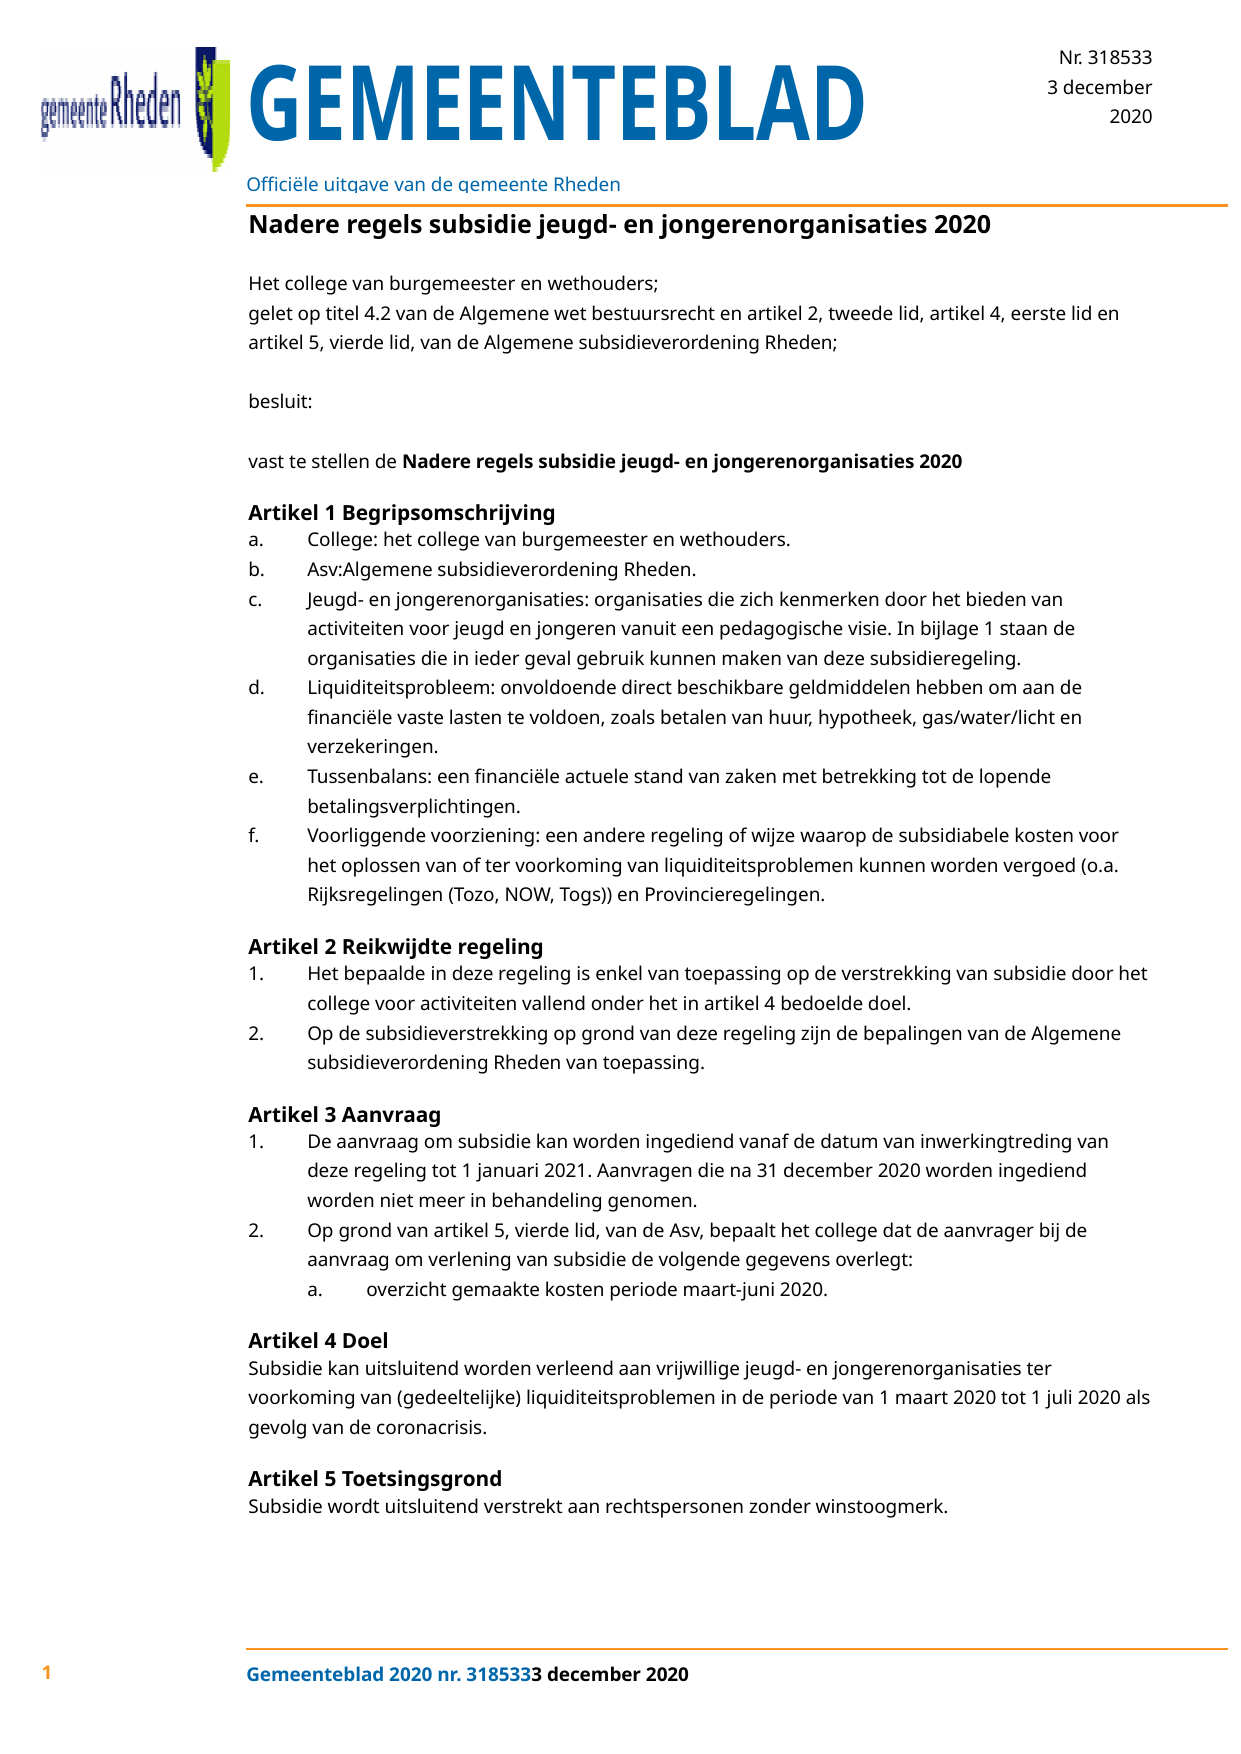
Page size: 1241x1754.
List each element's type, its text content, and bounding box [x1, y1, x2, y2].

text Artikel 3 Aanvraag [248, 1100, 1152, 1128]
list Op grond van artikel 5, vierde lid, van de Asv, bepaalt het college dat de aanvrager bij de aanvraag om verlening van subsidie de volgende gegevens overlegt: [248, 1217, 1152, 1272]
picture [41, 47, 231, 172]
text Artikel 5 Toetsingsgrond [248, 1464, 1152, 1493]
list De aanvraag om subsidie kan worden ingediend vanaf de datum van inwerkingtreding van deze regeling tot 1 januari 2021. Aanvragen die na 31 december 2020 worden ingediend worden niet meer in behandeling genomen. [248, 1128, 1152, 1213]
list overzicht gemaakte kosten periode maart-juni 2020. [307, 1276, 1152, 1302]
text Het college van burgemeester en wethouders; [248, 270, 1152, 296]
list Het bepaalde in deze regeling is enkel van toepassing op de verstrekking van subsidie door het college voor activiteiten vallend onder het in artikel 4 bedoelde doel. [248, 961, 1152, 1016]
text vast te stellen de Nadere regels subsidie jeugd- en jongerenorganisaties 2020 [248, 448, 1152, 473]
list Asv:Algemene subsidieverordening Rheden. [248, 556, 1152, 582]
text Subsidie wordt uitsluitend verstrekt aan rechtspersonen zonder winstoogmerk. [248, 1493, 1152, 1519]
text besluit: [248, 389, 1152, 414]
text Artikel 1 Begripsomschrijving [248, 498, 1152, 527]
text gelet op titel 4.2 van de Algemene wet bestuursrecht en artikel 2, tweede lid, artikel 4, eerste lid en artikel 5, vierde lid, van de Algemene subsidieverordening Rheden; [248, 300, 1152, 355]
list Jeugd- en jongerenorganisaties: organisaties die zich kenmerken door het bieden van activiteiten voor jeugd en jongeren vanuit een pedagogische visie. In bijlage 1 staan de organisaties die in ieder geval gebruik kunnen maken van deze subsidieregeling. [248, 586, 1152, 671]
text Artikel 4 Doel [248, 1326, 1152, 1355]
text Subsidie kan uitsluitend worden verleend aan vrijwillige jeugd- en jongerenorganisaties ter voorkoming van (gedeeltelijke) liquiditeitsproblemen in de periode van 1 maart 2020 tot 1 juli 2020 als gevolg van de coronacrisis. [248, 1355, 1152, 1440]
text Nadere regels subsidie jeugd- en jongerenorganisaties 2020 [248, 207, 1152, 241]
list Voorliggende voorziening: een andere regeling of wijze waarop de subsidiabele kosten voor het oplossen van of ter voorkoming van liquiditeitsproblemen kunnen worden vergoed (o.a. Rijksregelingen (Tozo, NOW, Togs)) en Provincieregelingen. [248, 822, 1152, 907]
list Liquiditeitsprobleem: onvoldoende direct beschikbare geldmiddelen hebben om aan de financiële vaste lasten te voldoen, zoals betalen van huur, hypotheek, gas/water/licht en verzekeringen. [248, 674, 1152, 759]
list Op de subsidieverstrekking op grond van deze regeling zijn de bepalingen van de Algemene subsidieverordening Rheden van toepassing. [248, 1020, 1152, 1075]
list Tussenbalans: een financiële actuele stand van zaken met betrekking tot de lopende betalingsverplichtingen. [248, 763, 1152, 819]
text Artikel 2 Reikwijdte regeling [248, 932, 1152, 961]
list College: het college van burgemeester en wethouders. [248, 527, 1152, 552]
